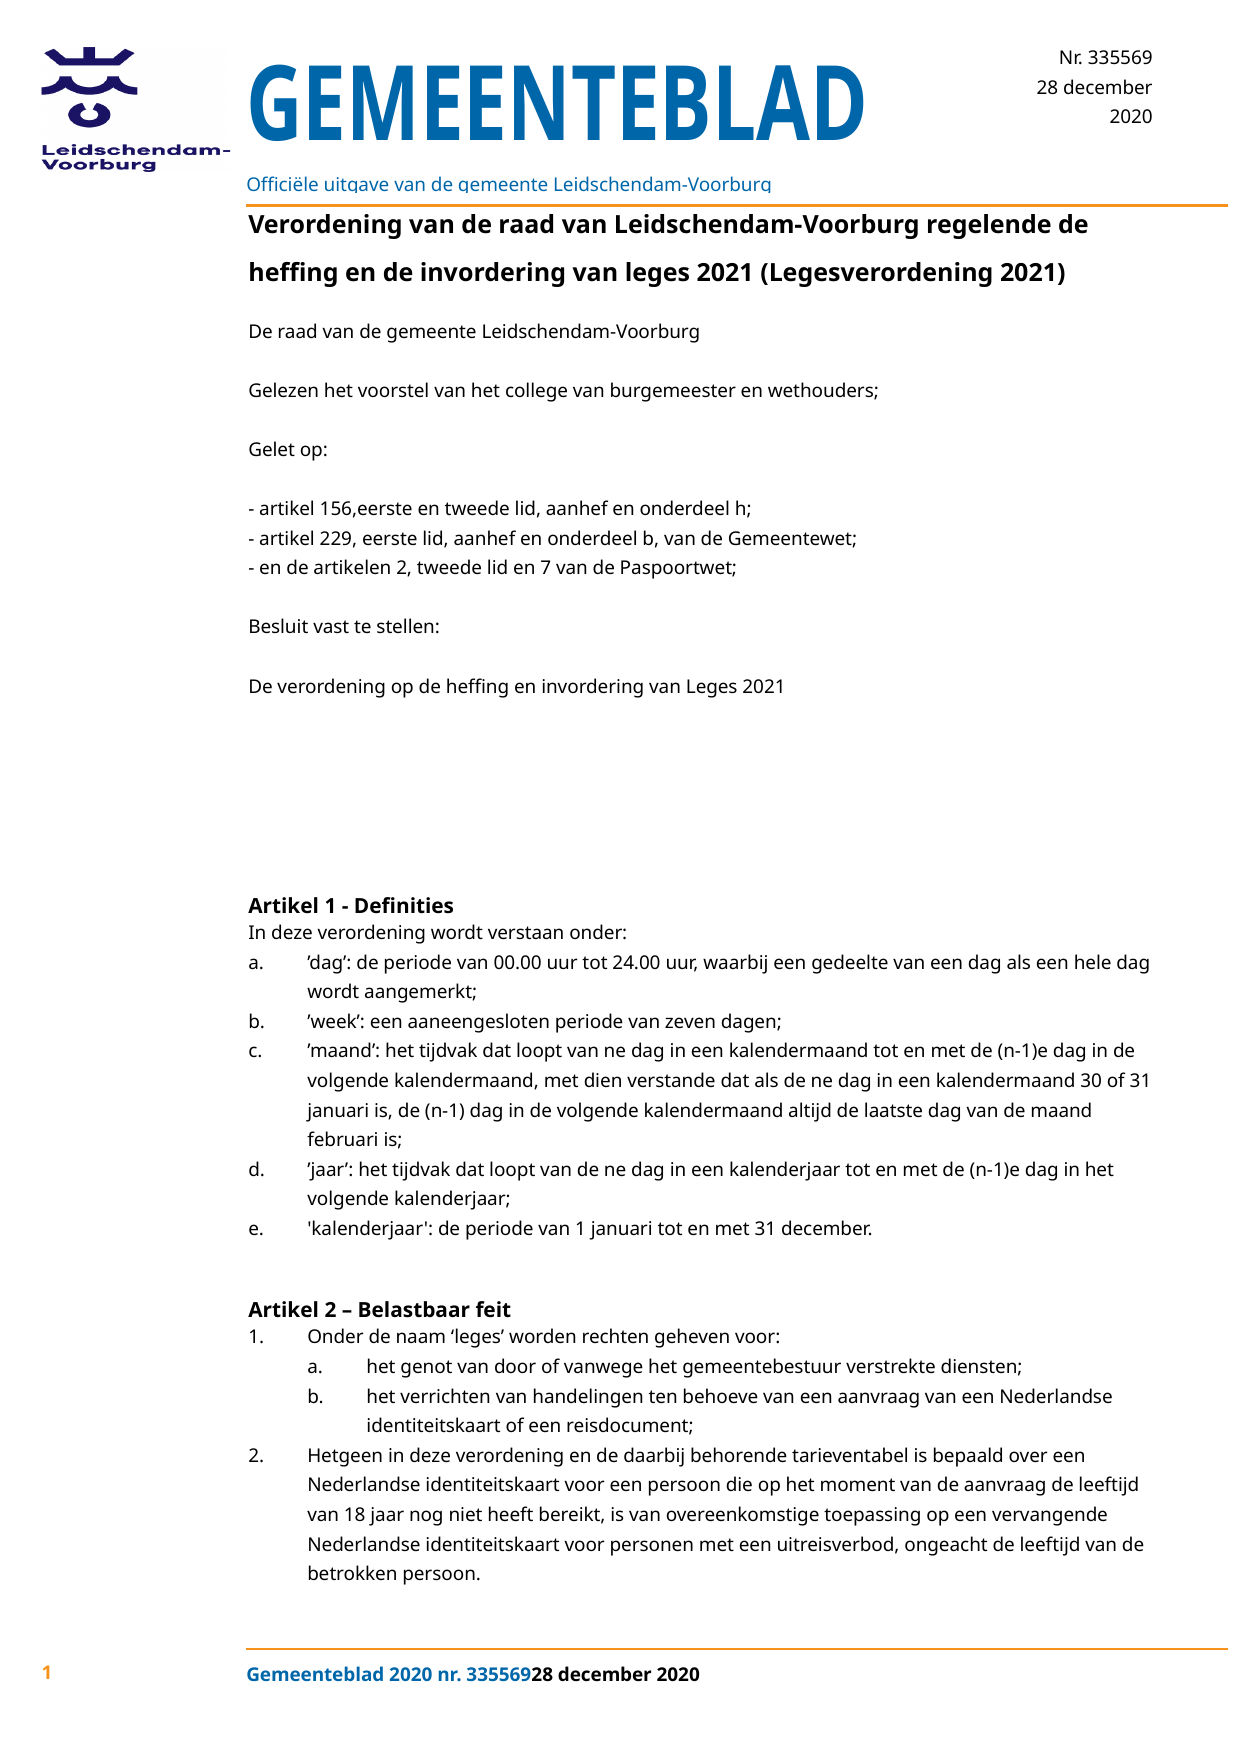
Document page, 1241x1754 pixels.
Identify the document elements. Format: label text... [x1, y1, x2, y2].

picture [41, 47, 231, 172]
list ’week’: een aaneengesloten periode van zeven dagen; [248, 1008, 1152, 1034]
list Onder de naam ‘leges’ worden rechten geheven voor: [248, 1324, 1152, 1349]
text Besluit vast te stellen: [248, 614, 1152, 639]
list het genot van door of vanwege het gemeentebestuur verstrekte diensten; [307, 1353, 1152, 1379]
text Verordening van de raad van Leidschendam-Voorburg regelende de heffing en de invordering van leges 2021 (Legesverordening 2021) [248, 207, 1152, 288]
list 'kalenderjaar': de periode van 1 januari tot en met 31 december. [248, 1215, 1152, 1241]
text - en de artikelen 2, tweede lid en 7 van de Paspoortwet; [248, 554, 1152, 580]
list ’jaar’: het tijdvak dat loopt van de ne dag in een kalenderjaar tot en met de (n-1)e dag in het volgende kalenderjaar; [248, 1156, 1152, 1211]
list ’dag’: de periode van 00.00 uur tot 24.00 uur, waarbij een gedeelte van een dag als een hele dag wordt aangemerkt; [248, 949, 1152, 1004]
list het verrichten van handelingen ten behoeve van een aanvraag van een Nederlandse identiteitskaart of een reisdocument; [307, 1383, 1152, 1438]
text Artikel 2 – Belastbaar feit [248, 1295, 1152, 1324]
list ’maand’: het tijdvak dat loopt van ne dag in een kalendermaand tot en met de (n-1)e dag in de volgende kalendermaand, met dien verstande dat als de ne dag in een kalendermaand 30 of 31 januari is, de (n-1) dag in de volgende kalendermaand altijd de laatste dag van de maand februari is; [248, 1038, 1152, 1152]
text Gelezen het voorstel van het college van burgemeester en wethouders; [248, 377, 1152, 403]
text In deze verordening wordt verstaan onder: [248, 919, 1152, 945]
text - artikel 229, eerste lid, aanhef en onderdeel b, van de Gemeentewet; [248, 525, 1152, 551]
text - artikel 156,eerste en tweede lid, aanhef en onderdeel h; [248, 495, 1152, 521]
list Hetgeen in deze verordening en de daarbij behorende tarieventabel is bepaald over een Nederlandse identiteitskaart voor een persoon die op het moment van de aanvraag de leeftijd van 18 jaar nog niet heeft bereikt, is van overeenkomstige toepassing op een vervangende Nederlandse identiteitskaart voor personen met een uitreisverbod, ongeacht de leeftijd van de betrokken persoon. [248, 1442, 1152, 1586]
text Gelet op: [248, 436, 1152, 462]
text Artikel 1 - Definities [248, 891, 1152, 919]
text De verordening op de heffing en invordering van Leges 2021 [248, 673, 1152, 699]
text De raad van de gemeente Leidschendam-Voorburg [248, 318, 1152, 344]
